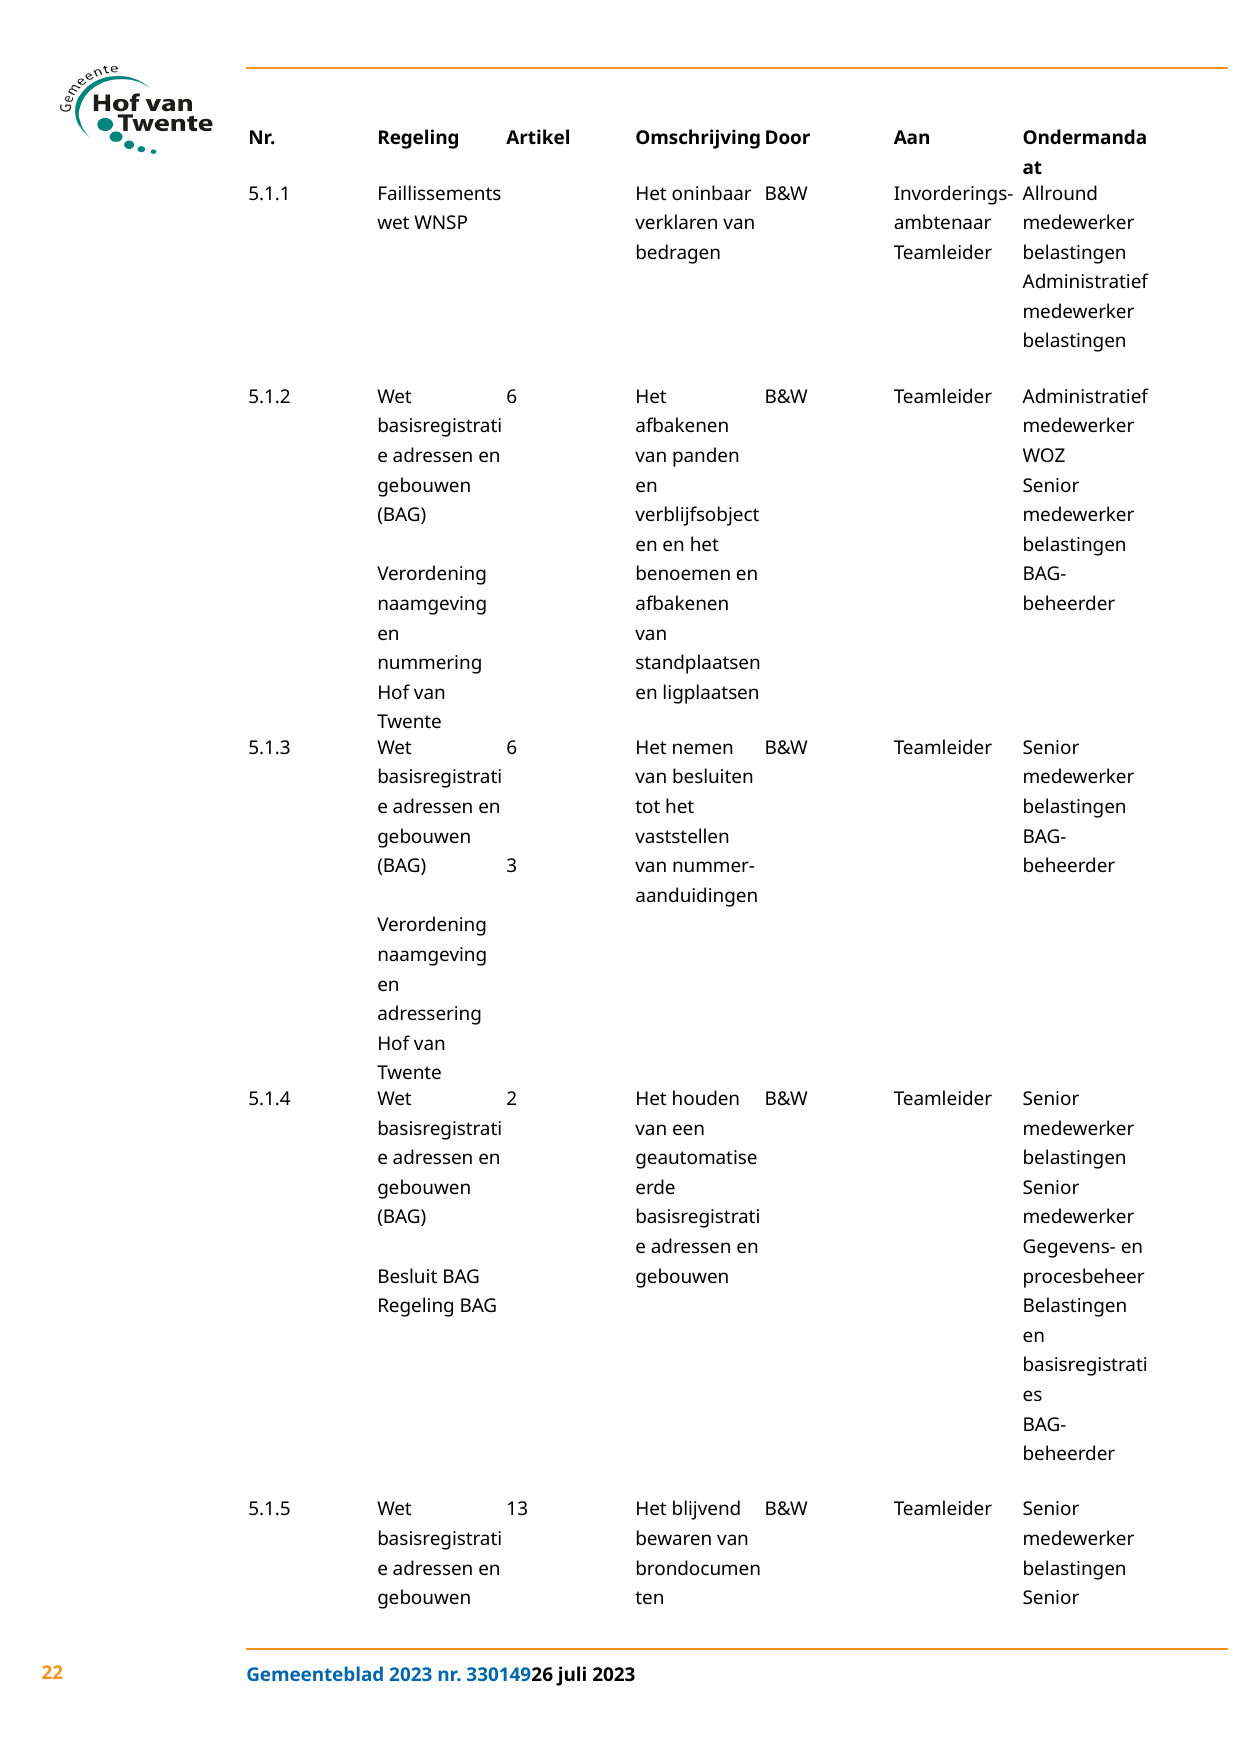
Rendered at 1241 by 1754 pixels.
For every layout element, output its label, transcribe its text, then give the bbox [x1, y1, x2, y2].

table_cell Het oninbaar verklaren van bedragen [635, 180, 764, 383]
table_cell 6 3 [506, 734, 635, 1085]
table_header Door [764, 125, 893, 180]
table_cell Teamleider [894, 1496, 1022, 1610]
table_header Aan [894, 125, 1022, 180]
table_cell Het houden van een geautomatiseerde basisregistratie adressen en gebouwen [635, 1085, 764, 1496]
table_cell 5.1.4 [248, 1085, 377, 1496]
table_cell 5.1.3 [248, 734, 377, 1085]
table_cell Allround medewerker belastingen Administratief medewerker belastingen [1023, 180, 1152, 383]
table_cell Invorderings-ambtenaar Teamleider [894, 180, 1022, 383]
table_cell Het nemen van besluiten tot het vaststellen van nummer-aanduidingen [635, 734, 764, 1085]
table_cell Het afbakenen van panden en verblijfsobjecten en het benoemen en afbakenen van standplaatsen en ligplaatsen [635, 383, 764, 734]
table_cell 2 [506, 1085, 635, 1496]
table_cell Teamleider [894, 734, 1022, 1085]
table_header Ondermandaat [1023, 125, 1152, 180]
table_cell 5.1.1 [248, 180, 377, 383]
table_cell [506, 180, 635, 383]
table_header Regeling [377, 125, 506, 180]
table_cell Wet basisregistratie adressen en gebouwen (BAG) Verordening naamgeving en nummering Hof van Twente [377, 383, 506, 734]
table_cell Senior medewerker belastingen Senior medewerker Gegevens- en procesbeheer Belastingen en basisregistraties BAG-beheerder [1023, 1085, 1152, 1496]
table_cell B&W [764, 1496, 893, 1610]
picture [41, 47, 231, 172]
table_cell Wet basisregistratie adressen en gebouwen [377, 1496, 506, 1610]
table_cell B&W [764, 1085, 893, 1496]
table_header Artikel [506, 125, 635, 180]
table_cell B&W [764, 734, 893, 1085]
table_cell Teamleider [894, 383, 1022, 734]
table_header Nr. [248, 125, 377, 180]
table_cell 5.1.2 [248, 383, 377, 734]
table_cell B&W [764, 180, 893, 383]
table_cell B&W [764, 383, 893, 734]
table_cell Faillissementswet WNSP [377, 180, 506, 383]
table_cell Teamleider [894, 1085, 1022, 1496]
table_cell Senior medewerker belastingen BAG-beheerder [1023, 734, 1152, 1085]
table_header Omschrijving [635, 125, 764, 180]
table_cell 6 [506, 383, 635, 734]
table_cell Wet basisregistratie adressen en gebouwen (BAG) Besluit BAG Regeling BAG [377, 1085, 506, 1496]
table_cell Administratief medewerker WOZ Senior medewerker belastingen BAG-beheerder [1023, 383, 1152, 734]
table_cell Wet basisregistratie adressen en gebouwen (BAG) Verordening naamgeving en adressering Hof van Twente [377, 734, 506, 1085]
table_cell 5.1.5 [248, 1496, 377, 1610]
table_cell Senior medewerker belastingen Senior [1023, 1496, 1152, 1610]
table_cell 13 [506, 1496, 635, 1610]
table_cell Het blijvend bewaren van brondocumenten [635, 1496, 764, 1610]
